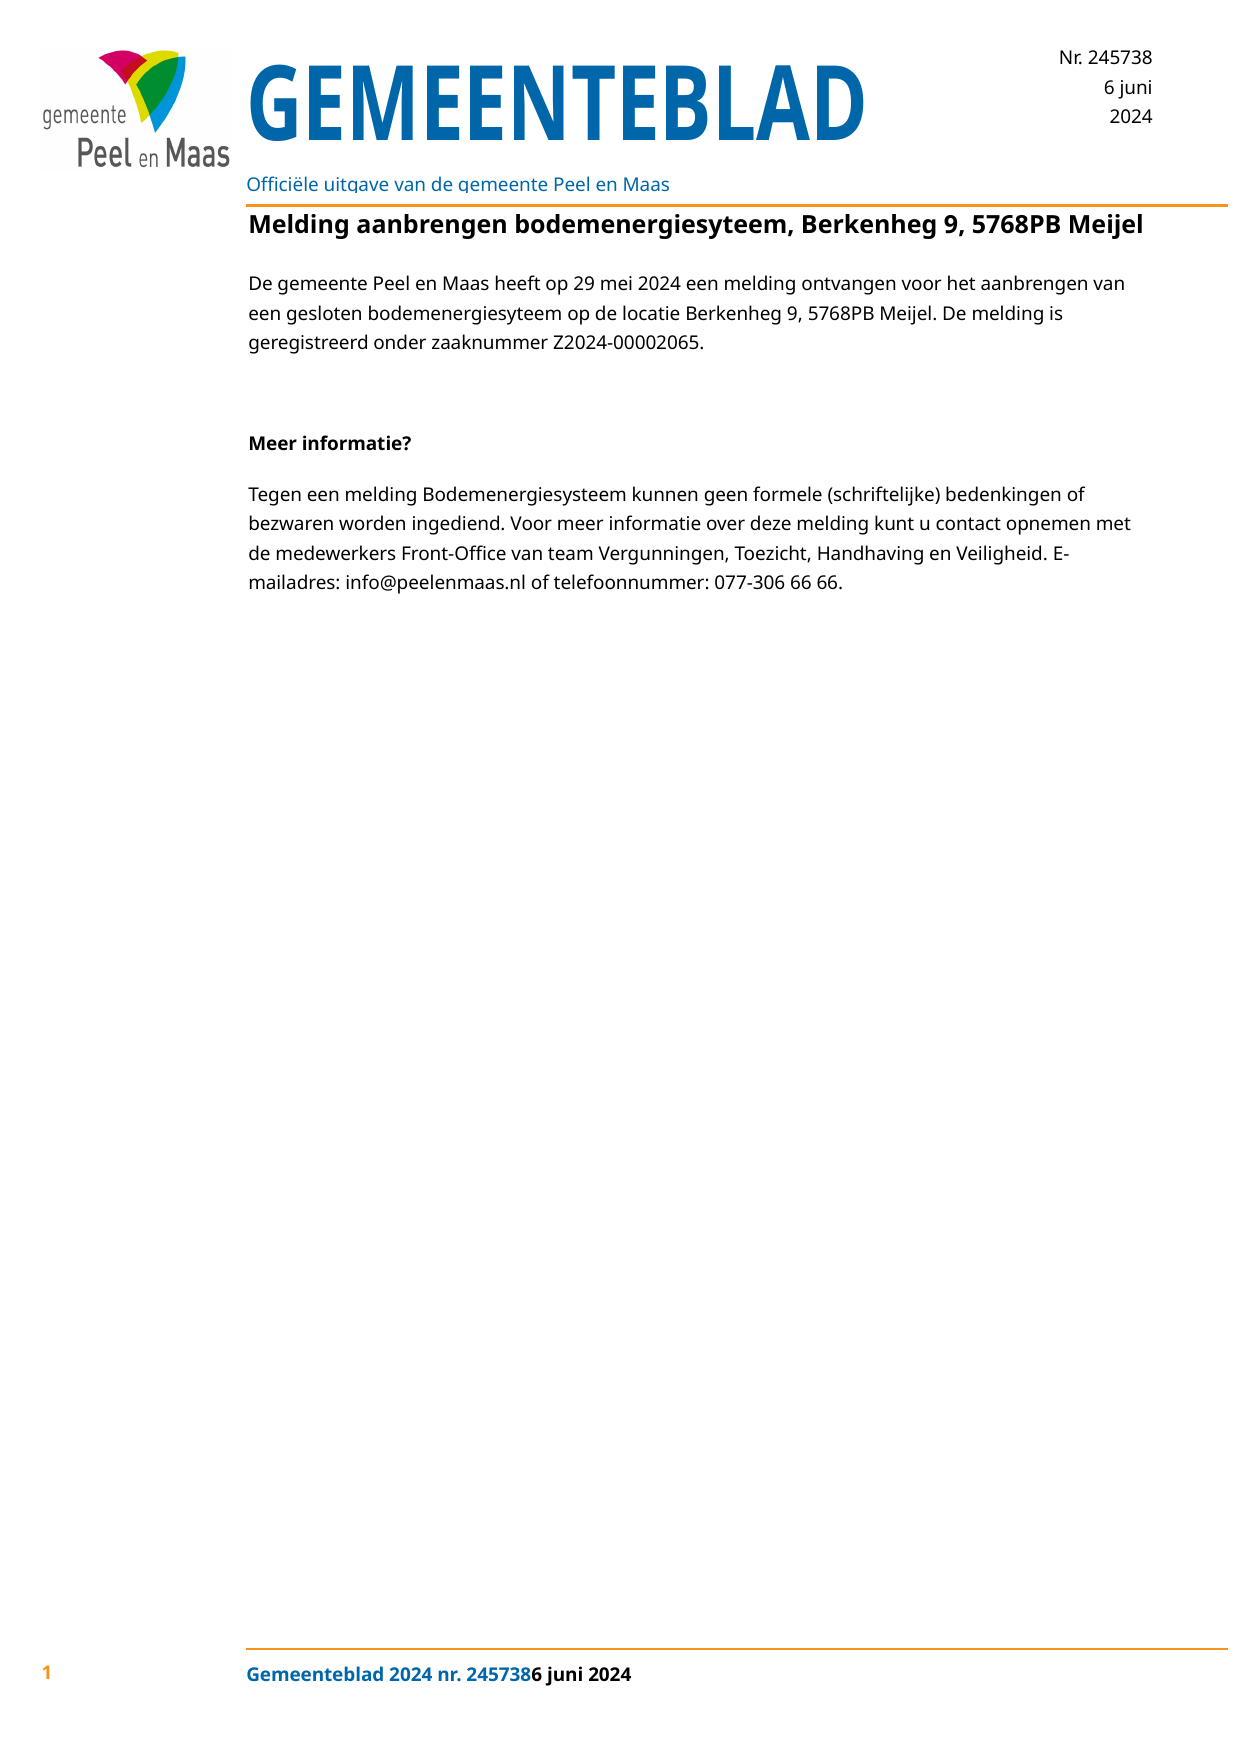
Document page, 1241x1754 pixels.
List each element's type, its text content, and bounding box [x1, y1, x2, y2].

text Melding aanbrengen bodemenergiesyteem, Berkenheg 9, 5768PB Meijel [248, 207, 1152, 241]
text Tegen een melding Bodemenergiesysteem kunnen geen formele (schriftelijke) bedenkingen of bezwaren worden ingediend. Voor meer informatie over deze melding kunt u contact opnemen met de medewerkers Front-Office van team Vergunningen, Toezicht, Handhaving en Veiligheid. E-mailadres: info@peelenmaas.nl of telefoonnummer: 077-306 66 66. [248, 481, 1152, 595]
text Meer informatie? [248, 430, 1152, 456]
text De gemeente Peel en Maas heeft op 29 mei 2024 een melding ontvangen voor het aanbrengen van een gesloten bodemenergiesyteem op de locatie Berkenheg 9, 5768PB Meijel. De melding is geregistreerd onder zaaknummer Z2024-00002065. [248, 270, 1152, 355]
picture [41, 47, 231, 172]
